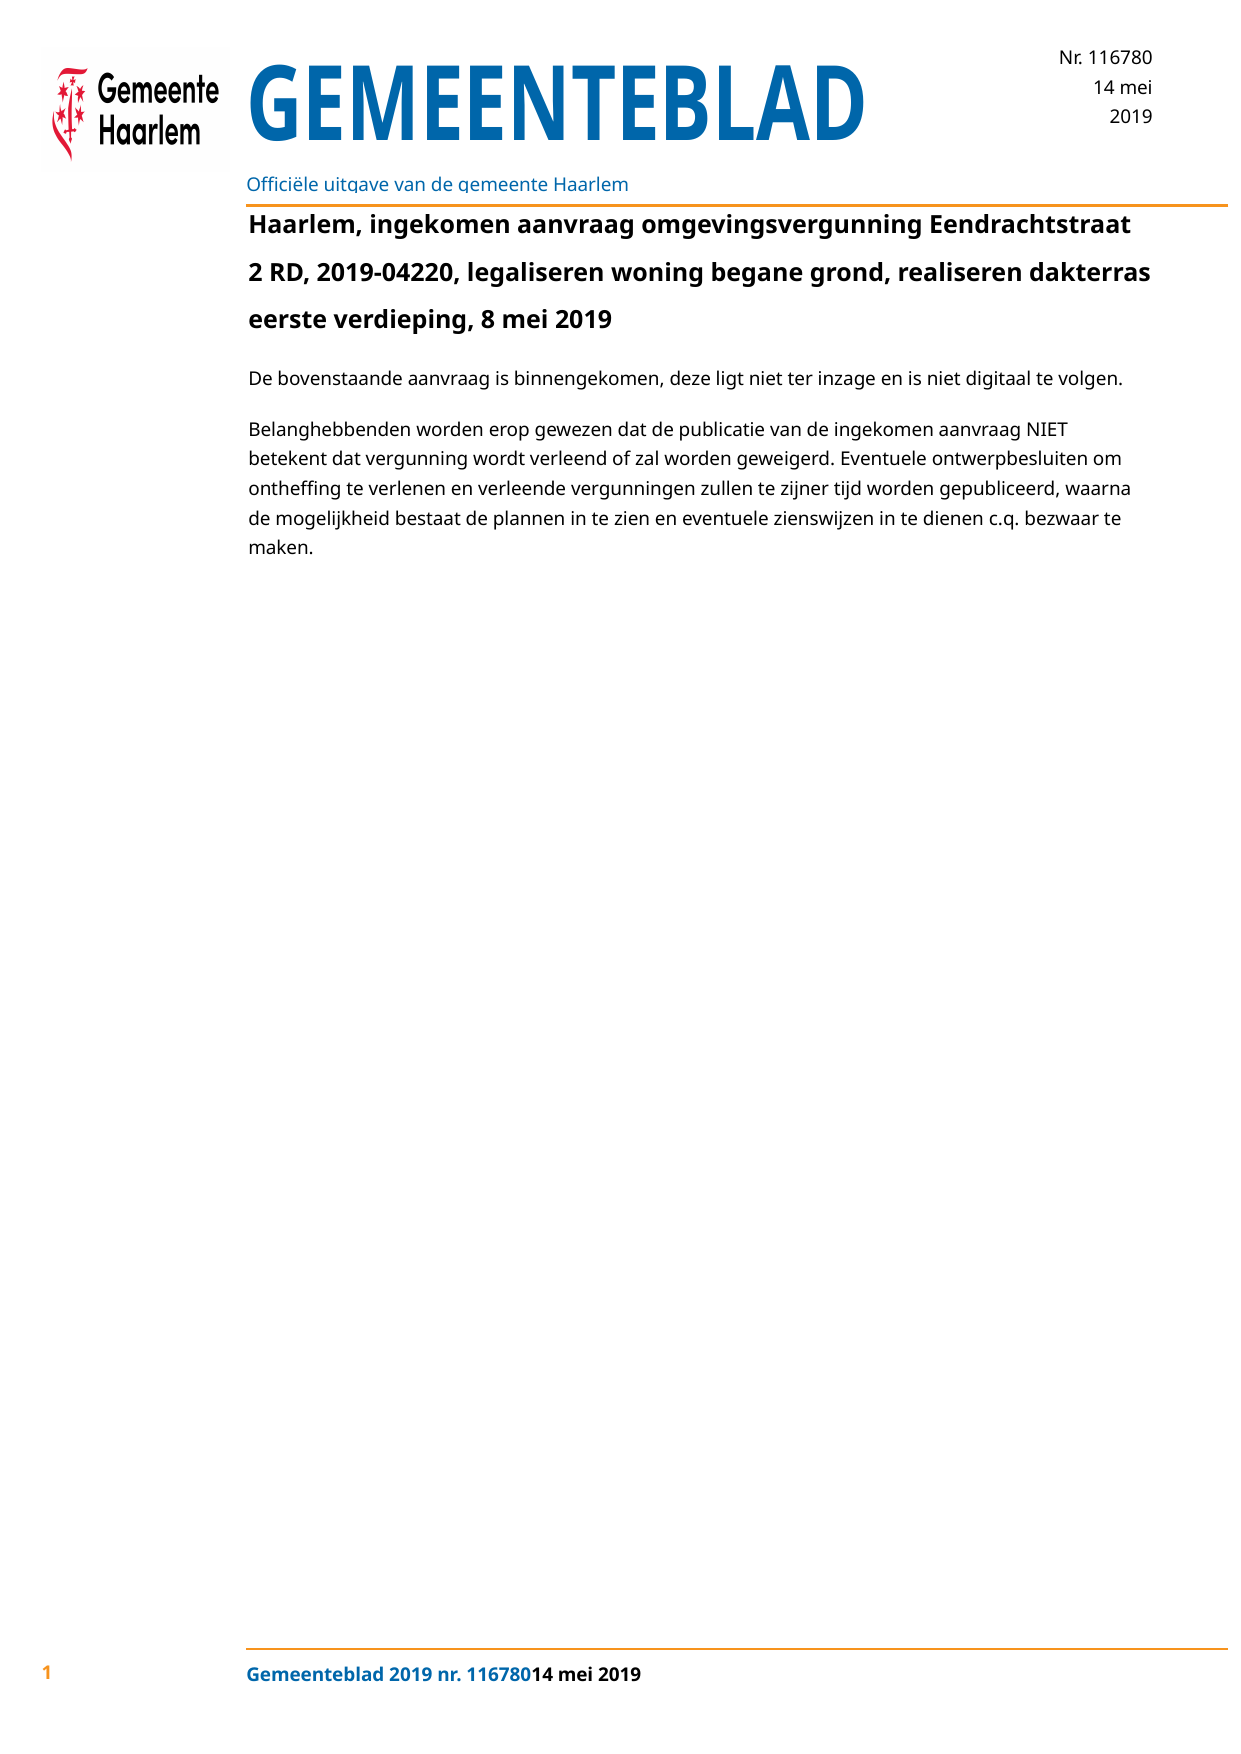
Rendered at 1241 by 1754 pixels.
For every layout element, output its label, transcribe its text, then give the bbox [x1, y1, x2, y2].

picture [41, 47, 231, 172]
text Haarlem, ingekomen aanvraag omgevingsvergunning Eendrachtstraat 2 RD, 2019-04220, legaliseren woning begane grond, realiseren dakterras eerste verdieping, 8 mei 2019 [248, 207, 1152, 336]
text Belanghebbenden worden erop gewezen dat de publicatie van de ingekomen aanvraag NIET betekent dat vergunning wordt verleend of zal worden geweigerd. Eventuele ontwerpbesluiten om ontheffing te verlenen en verleende vergunningen zullen te zijner tijd worden gepubliceerd, waarna de mogelijkheid bestaat de plannen in te zien en eventuele zienswijzen in te dienen c.q. bezwaar te maken. [248, 416, 1152, 560]
text De bovenstaande aanvraag is binnengekomen, deze ligt niet ter inzage en is niet digitaal te volgen. [248, 366, 1152, 391]
